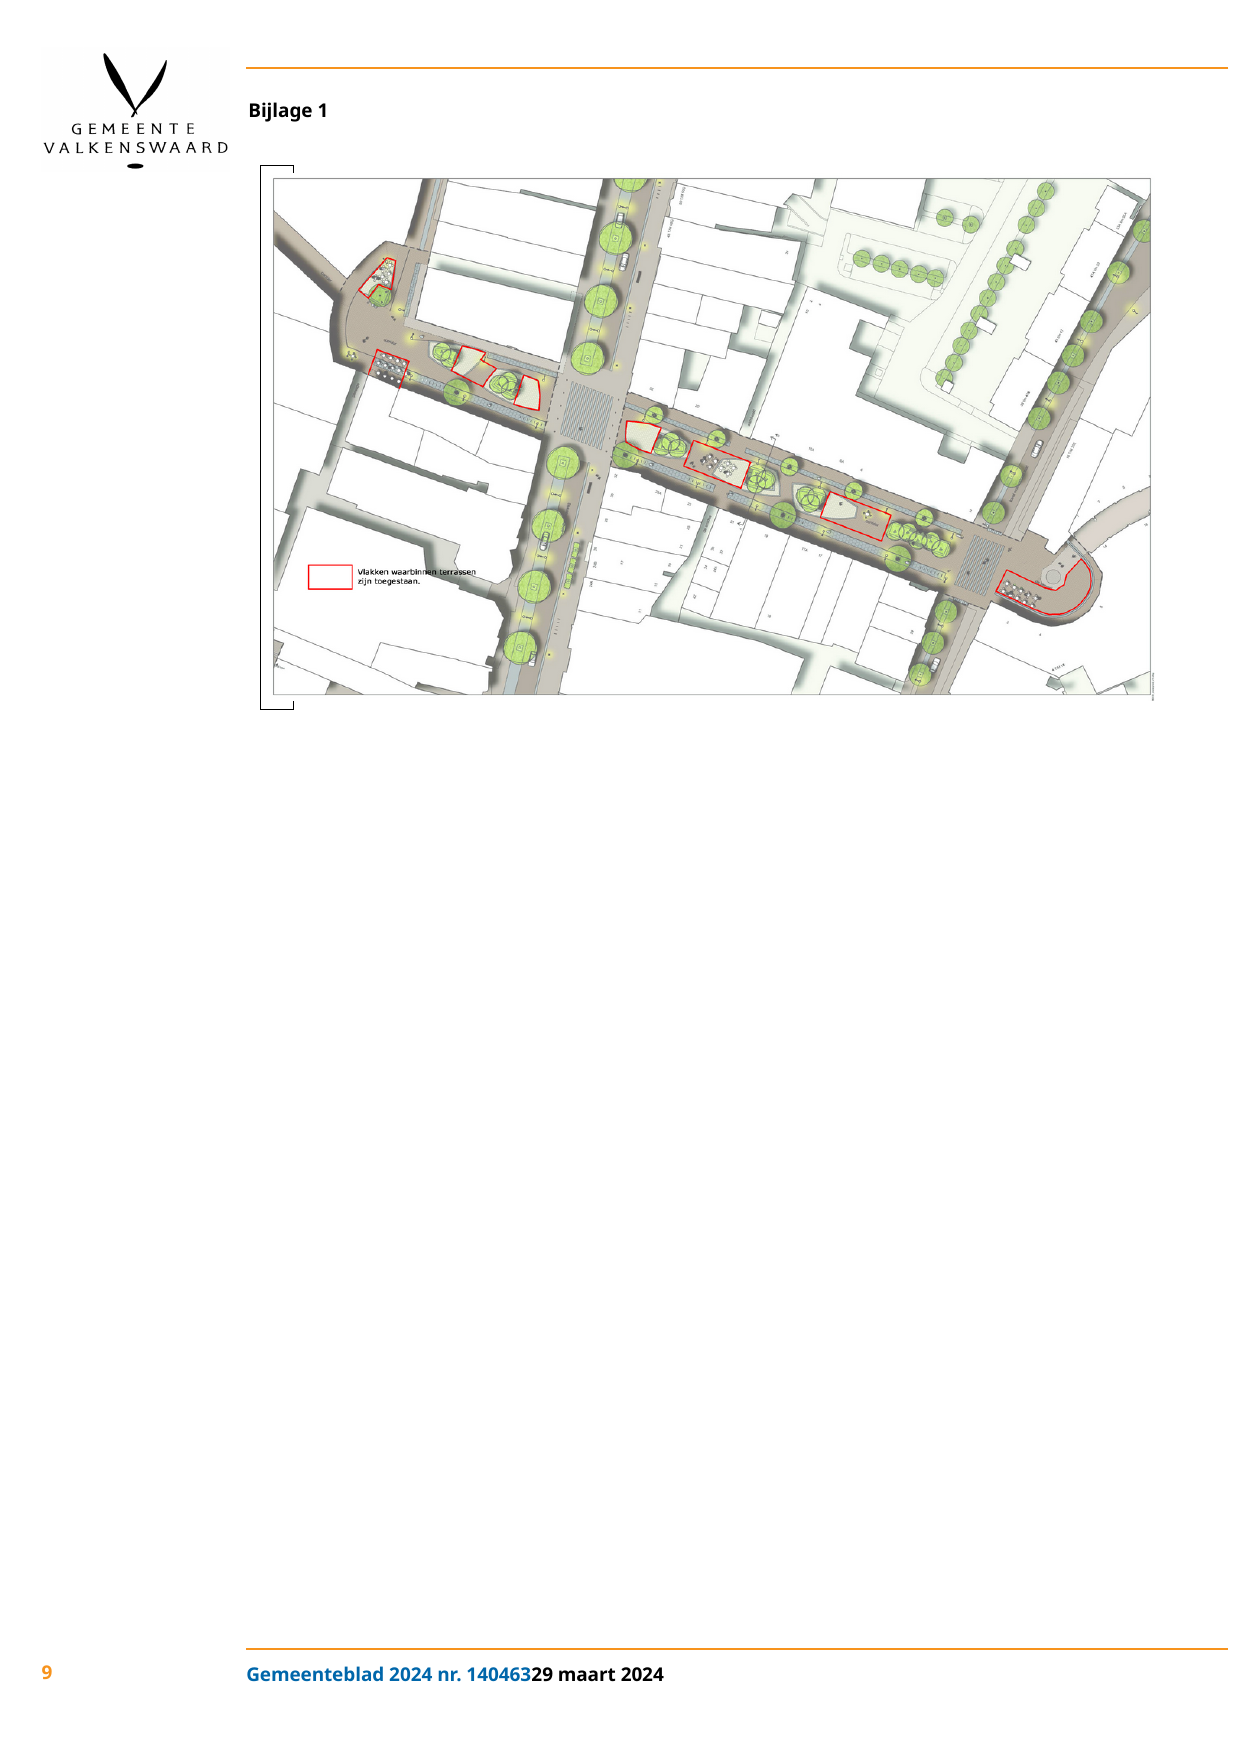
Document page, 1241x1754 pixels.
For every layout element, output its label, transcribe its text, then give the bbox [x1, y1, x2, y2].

text Bijlage 1 [248, 95, 1152, 123]
picture [268, 173, 1155, 701]
picture [41, 47, 231, 172]
